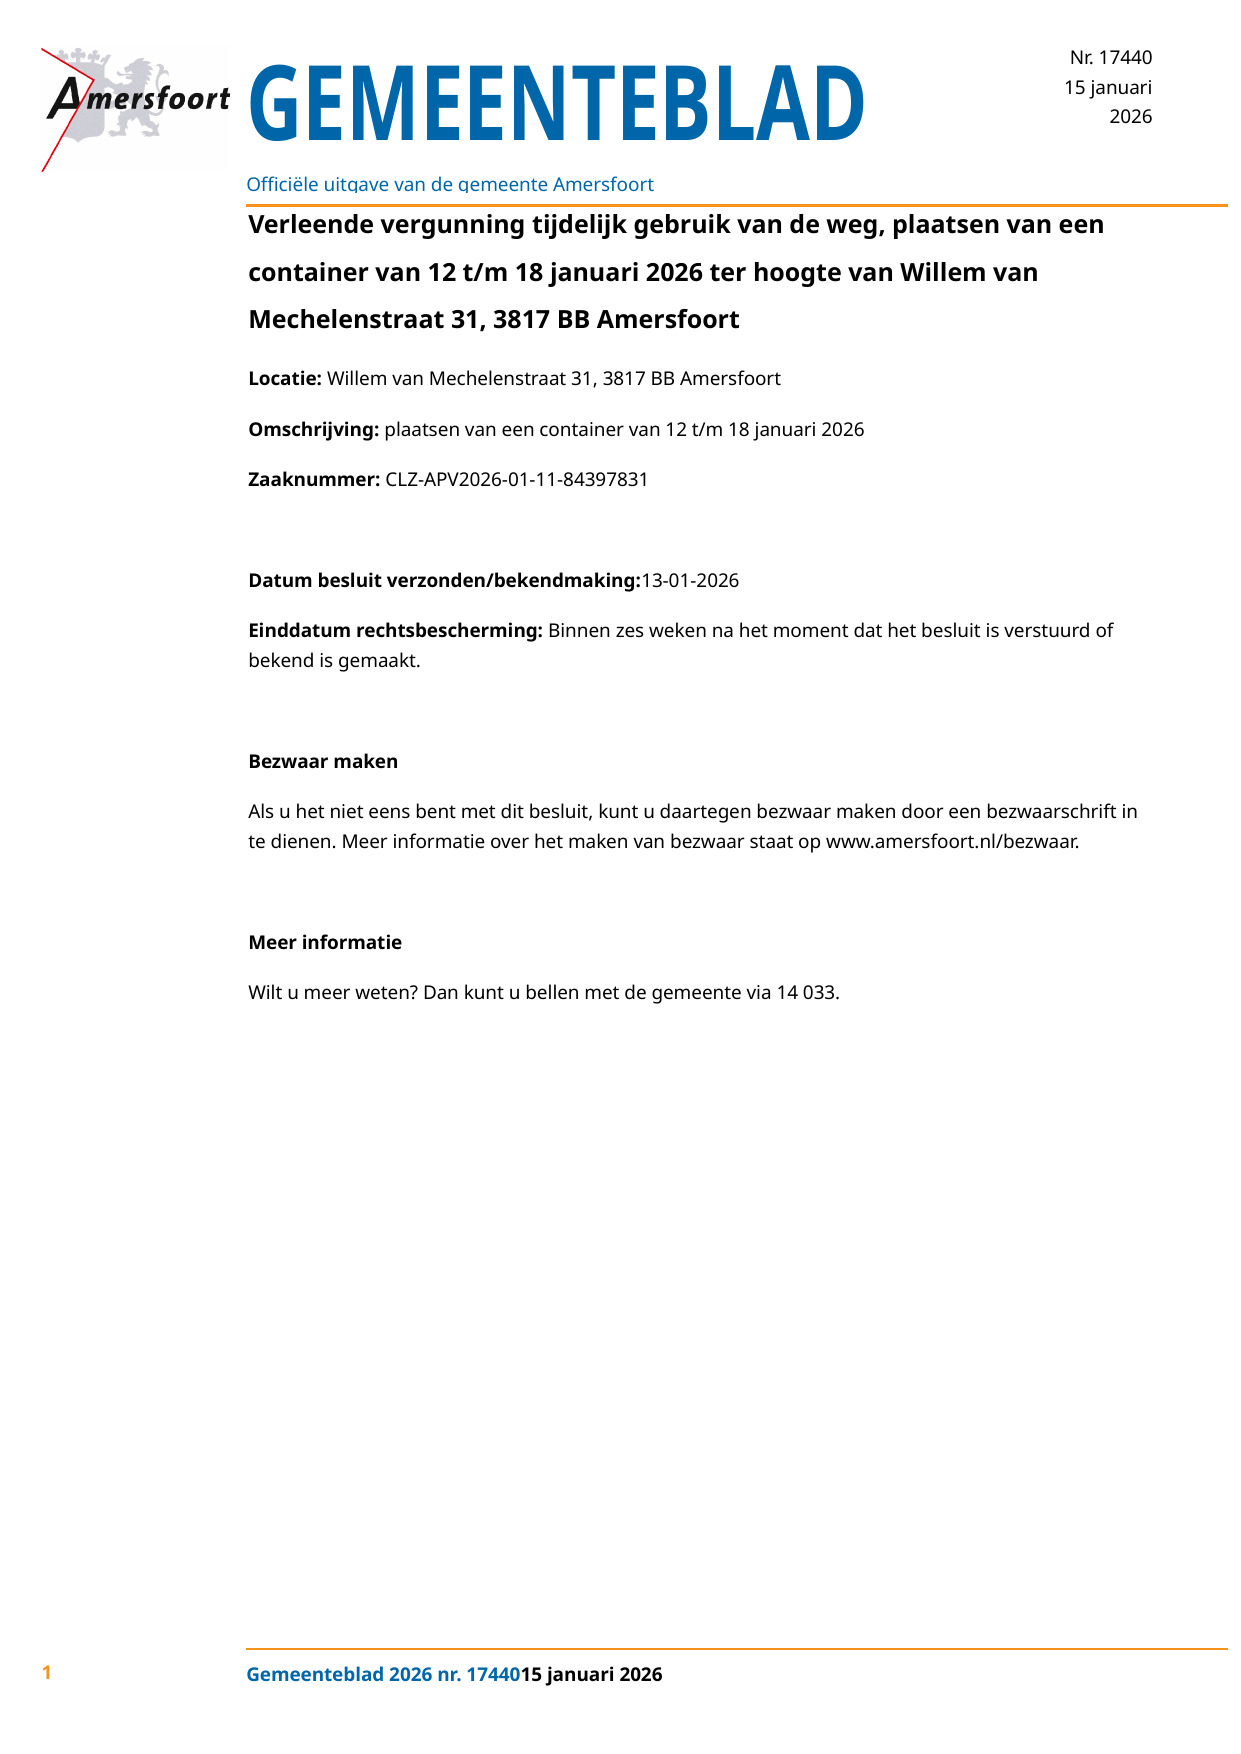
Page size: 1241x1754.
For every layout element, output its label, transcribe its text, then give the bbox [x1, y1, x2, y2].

text Bezwaar maken [248, 748, 1152, 774]
text Wilt u meer weten? Dan kunt u bellen met de gemeente via 14 033. [248, 979, 1152, 1005]
text Verleende vergunning tijdelijk gebruik van de weg, plaatsen van een container van 12 t/m 18 januari 2026 ter hoogte van Willem van Mechelenstraat 31, 3817 BB Amersfoort [248, 207, 1152, 336]
text Als u het niet eens bent met dit besluit, kunt u daartegen bezwaar maken door een bezwaarschrift in te dienen. Meer informatie over het maken van bezwaar staat op www.amersfoort.nl/bezwaar. [248, 798, 1152, 854]
text Einddatum rechtsbescherming: Binnen zes weken na het moment dat het besluit is verstuurd of bekend is gemaakt. [248, 618, 1152, 673]
picture [41, 47, 231, 172]
text Meer informatie [248, 929, 1152, 954]
text Locatie: Willem van Mechelenstraat 31, 3817 BB Amersfoort [248, 366, 1152, 391]
text Zaaknummer: CLZ-APV2026-01-11-84397831 [248, 466, 1152, 492]
text Omschrijving: plaatsen van een container van 12 t/m 18 januari 2026 [248, 416, 1152, 442]
text Datum besluit verzonden/bekendmaking:13-01-2026 [248, 567, 1152, 593]
